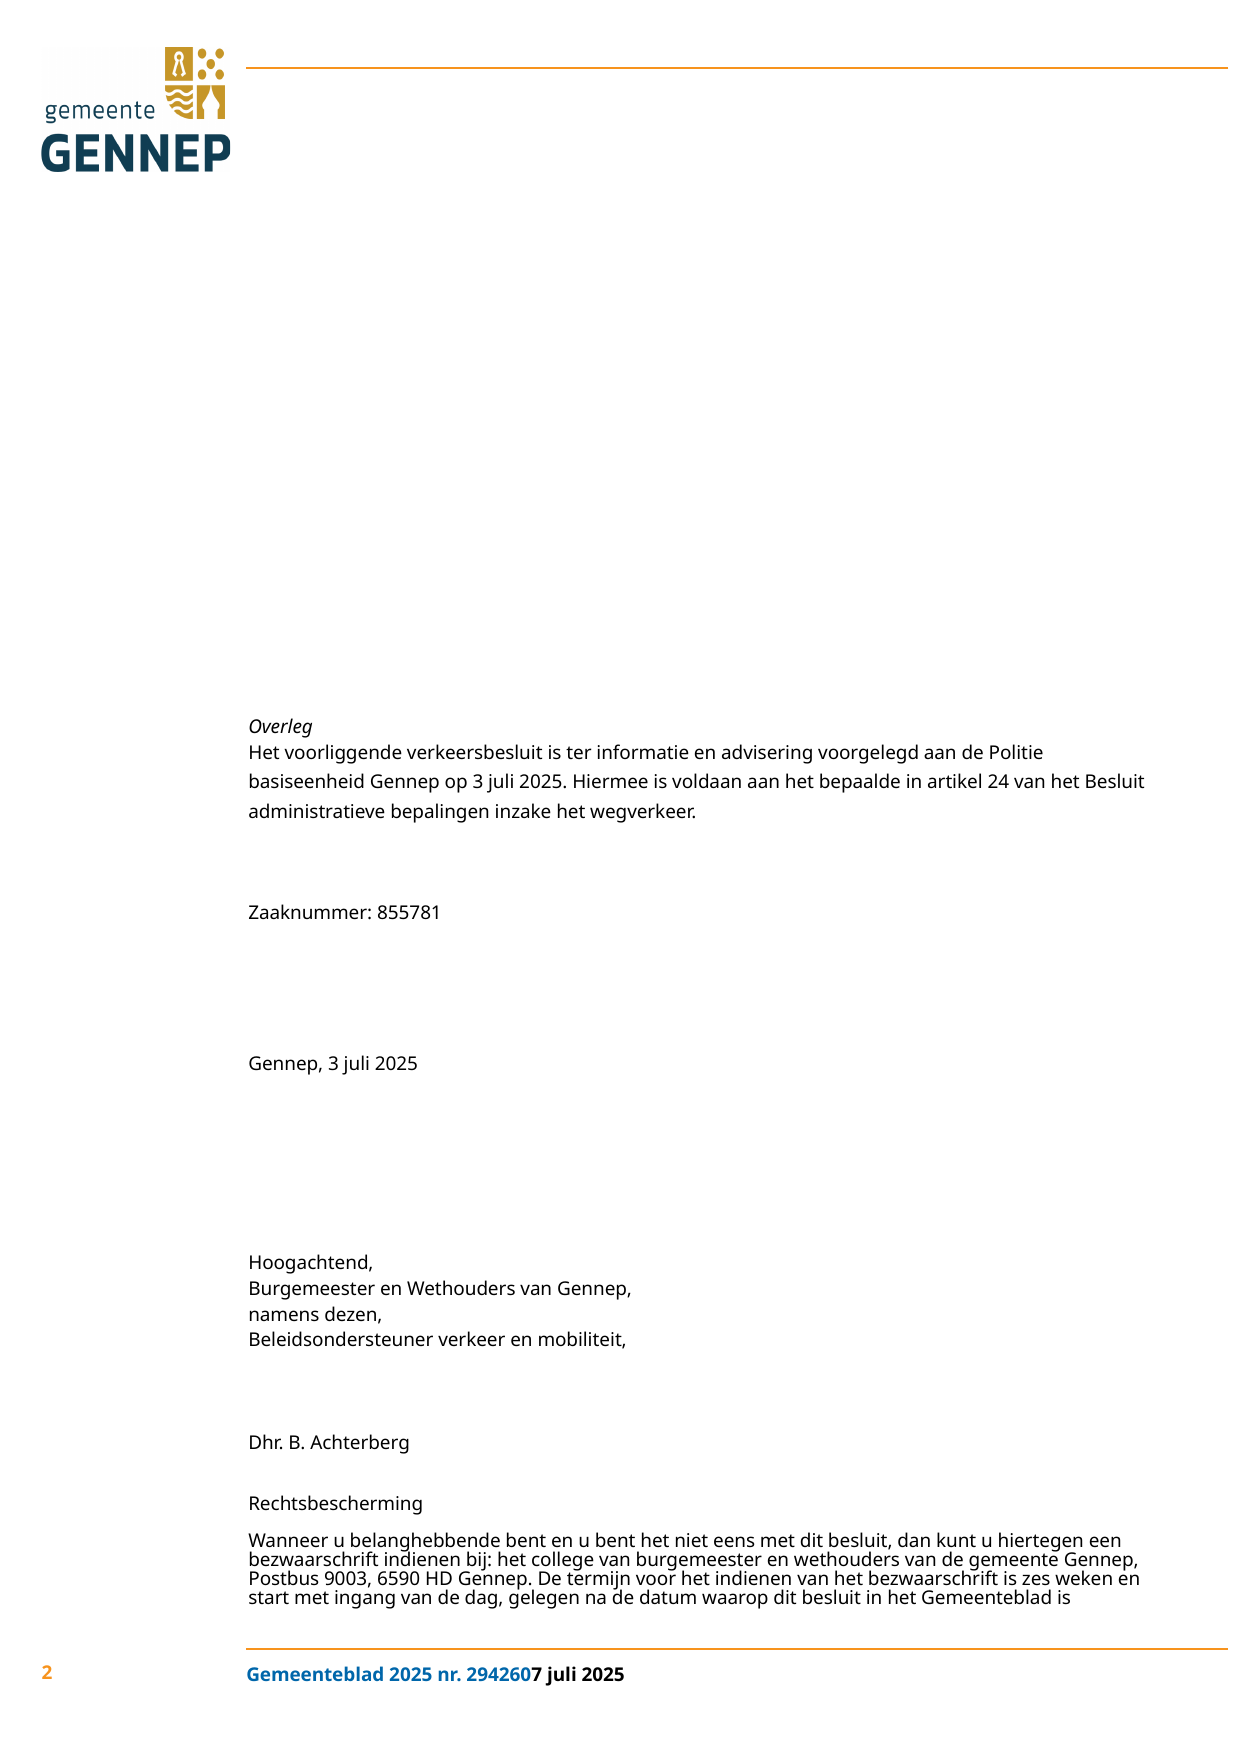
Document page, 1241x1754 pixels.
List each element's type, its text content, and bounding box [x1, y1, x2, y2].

text namens dezen, [248, 1301, 1152, 1327]
text Dhr. B. Achterberg [248, 1429, 1152, 1455]
picture [41, 47, 231, 172]
text Beleidsondersteuner verkeer en mobiliteit, [248, 1327, 1152, 1352]
text Rechtsbescherming [248, 1494, 1152, 1514]
text Het voorliggende verkeersbesluit is ter informatie en advisering voorgelegd aan de Politie basiseenheid Gennep op 3 juli 2025. Hiermee is voldaan aan het bepaalde in artikel 24 van het Besluit administratieve bepalingen inzake het wegverkeer. [248, 739, 1152, 824]
text Gennep, 3 juli 2025 [248, 1050, 1152, 1076]
text Zaaknummer: 855781 [248, 899, 1152, 925]
text Overleg [248, 713, 1152, 739]
text Wanneer u belanghebbende bent en u bent het niet eens met dit besluit, dan kunt u hiertegen een bezwaarschrift indienen bij: het college van burgemeester en wethouders van de gemeente Gennep, Postbus 9003, 6590 HD Gennep. De termijn voor het indienen van het bezwaarschrift is zes weken en start met ingang van de dag, gelegen na de datum waarop dit besluit in het Gemeenteblad is [248, 1532, 1152, 1609]
text Burgemeester en Wethouders van Gennep, [248, 1275, 1152, 1301]
text Hoogachtend, [248, 1249, 1152, 1275]
